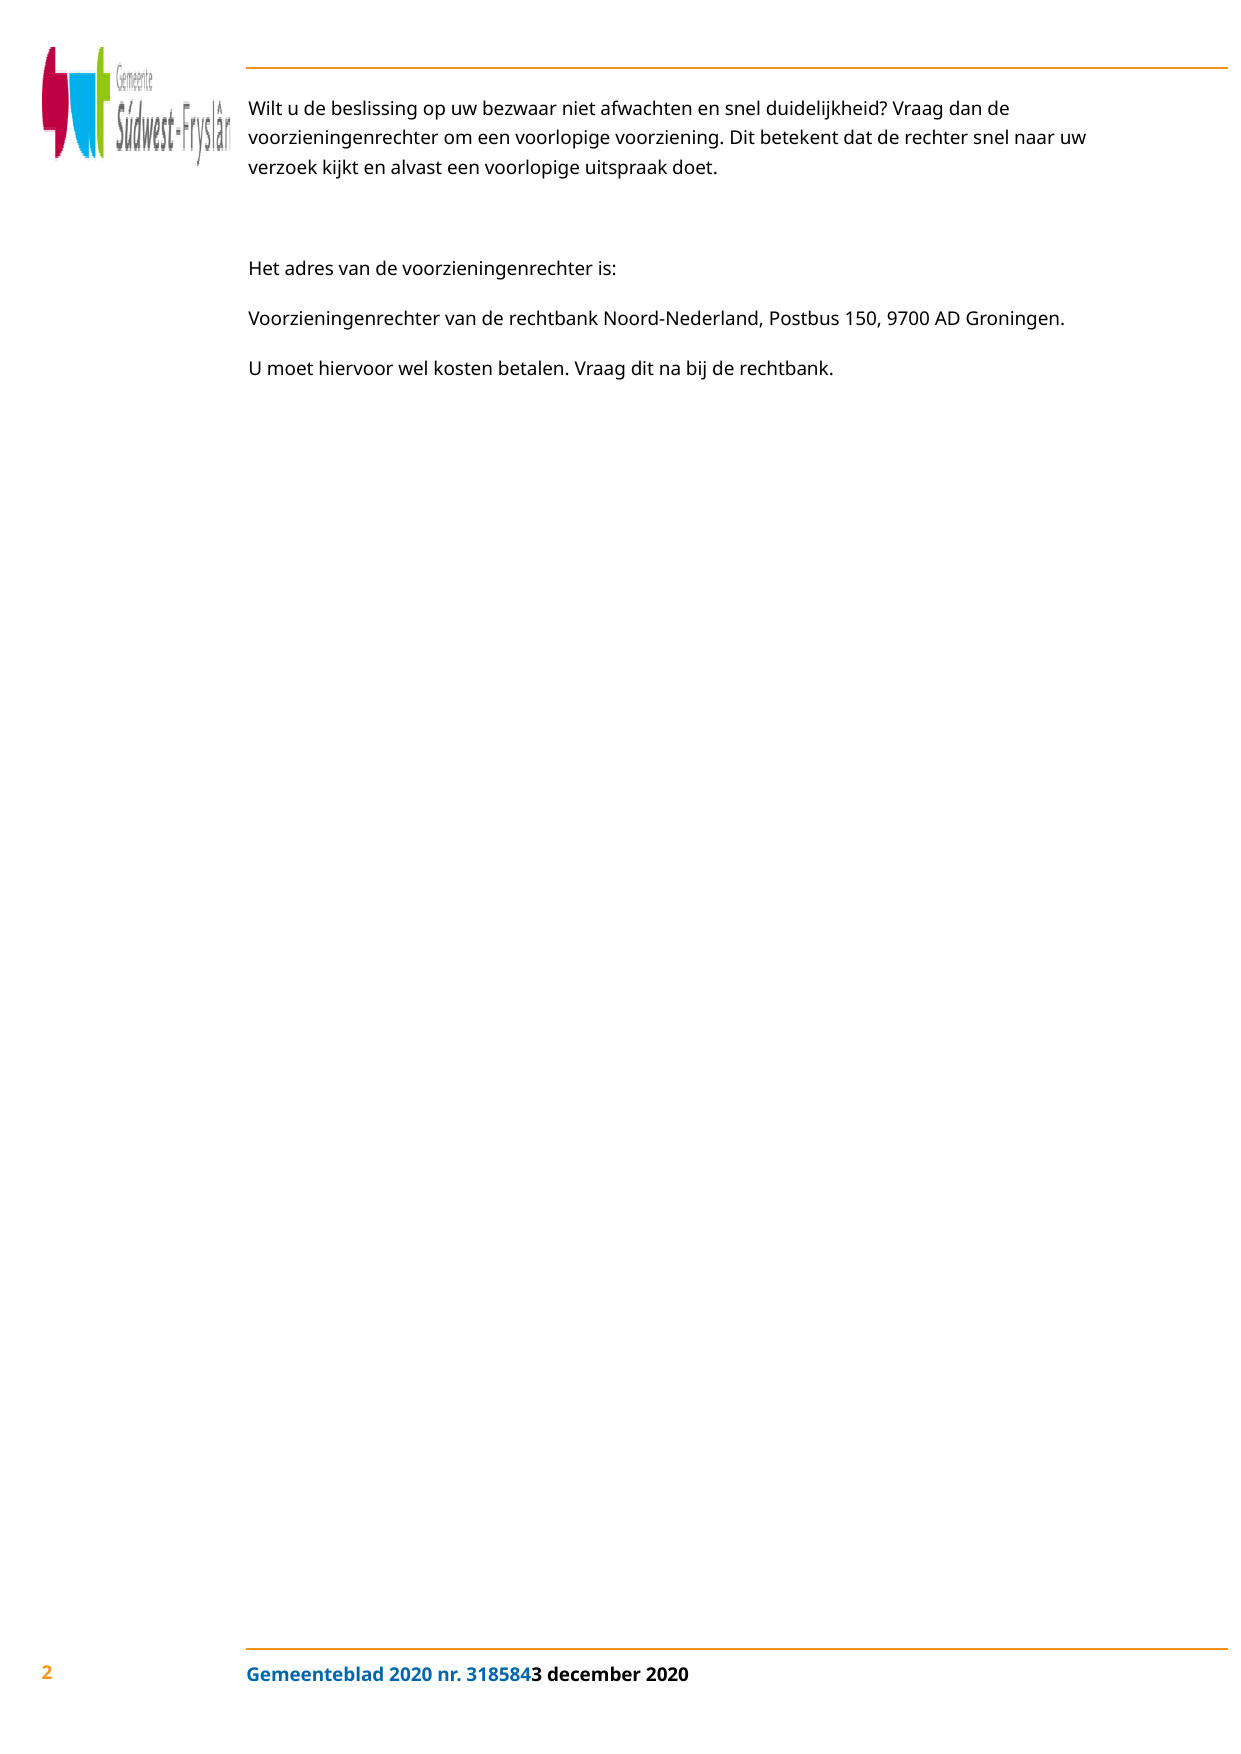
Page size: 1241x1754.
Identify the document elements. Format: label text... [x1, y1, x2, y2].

text Wilt u de beslissing op uw bezwaar niet afwachten en snel duidelijkheid? Vraag dan de voorzieningenrechter om een voorlopige voorziening. Dit betekent dat de rechter snel naar uw verzoek kijkt en alvast een voorlopige uitspraak doet. [248, 95, 1152, 180]
picture [41, 47, 231, 172]
text Voorzieningenrechter van de rechtbank Noord-Nederland, Postbus 150, 9700 AD Groningen. [248, 305, 1152, 331]
text U moet hiervoor wel kosten betalen. Vraag dit na bij de rechtbank. [248, 356, 1152, 381]
text Het adres van de voorzieningenrechter is: [248, 255, 1152, 281]
